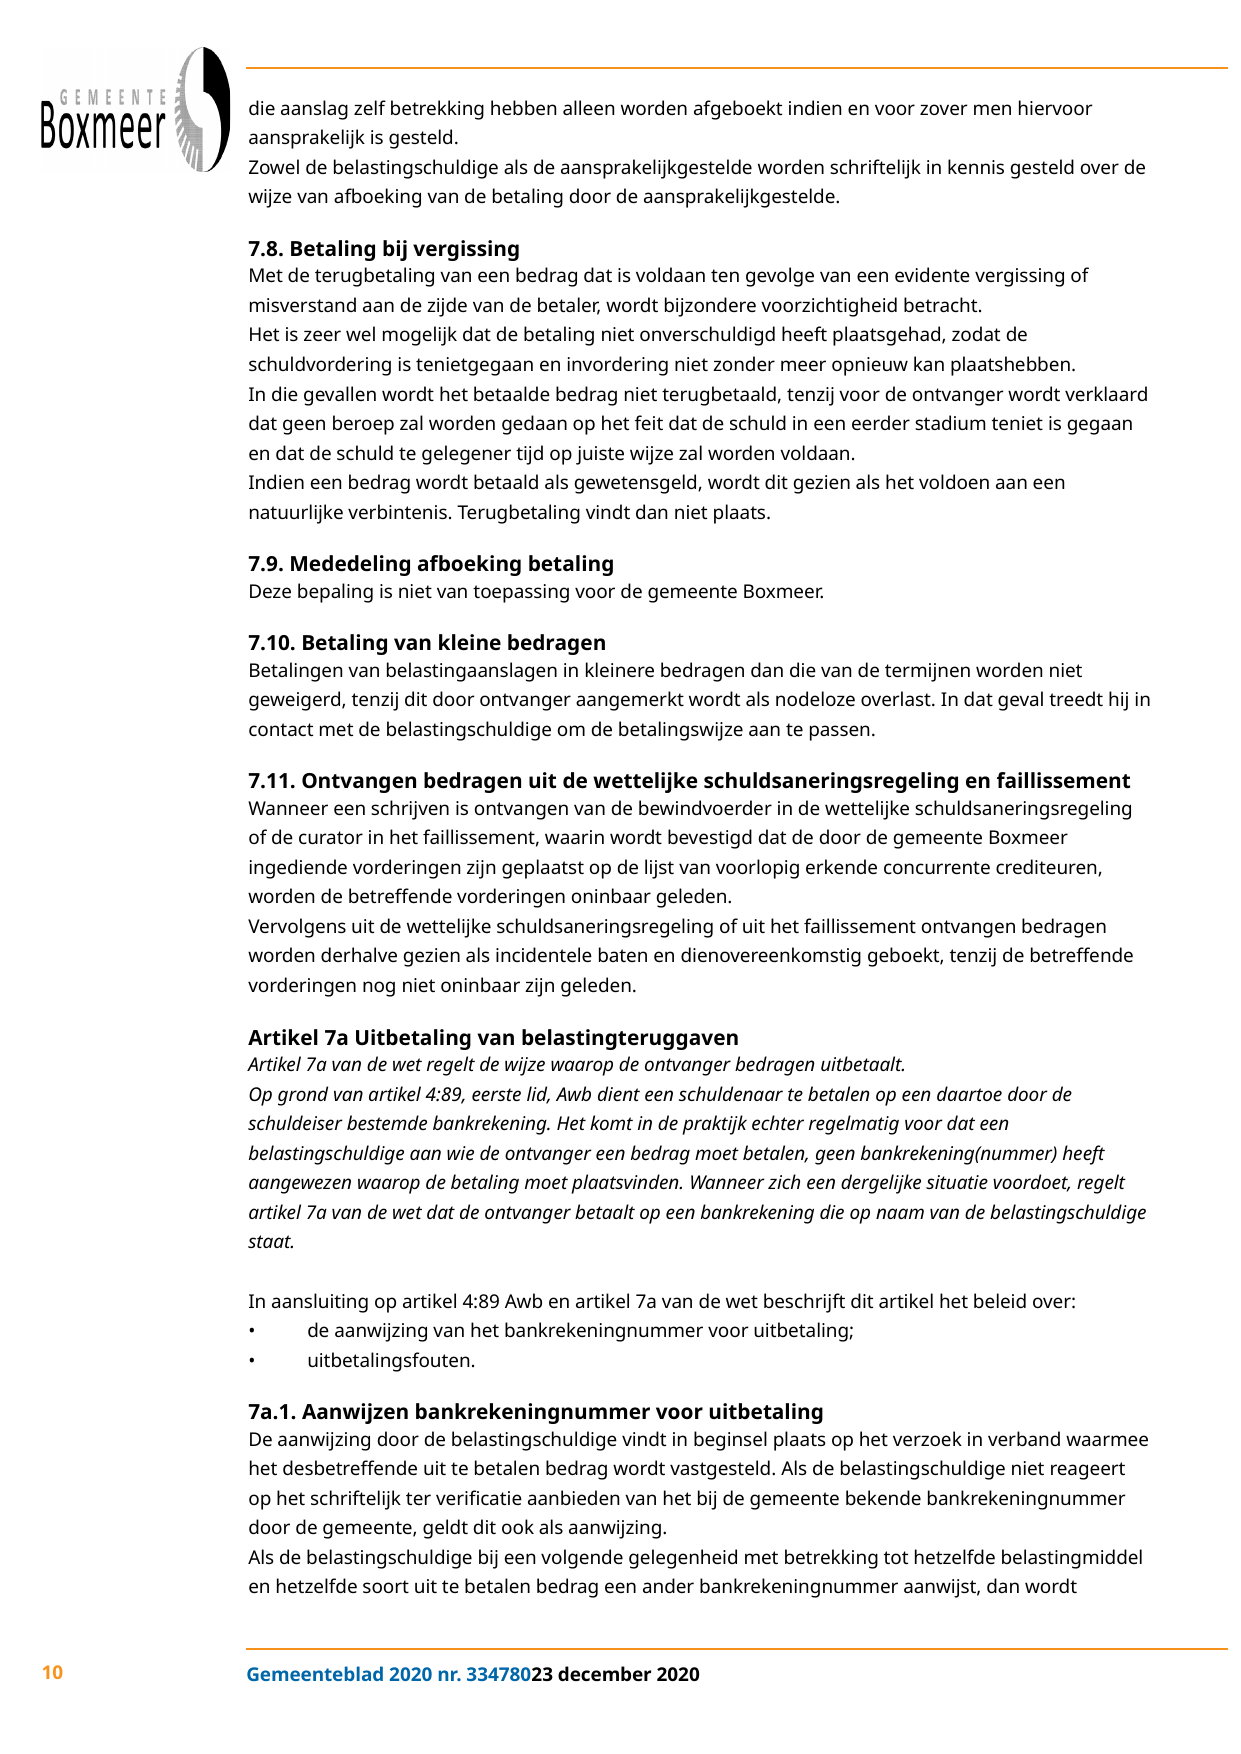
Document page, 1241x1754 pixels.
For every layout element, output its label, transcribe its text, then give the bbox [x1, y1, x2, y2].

text 7.11. Ontvangen bedragen uit de wettelijke schuldsaneringsregeling en faillissement [248, 766, 1152, 795]
text die aanslag zelf betrekking hebben alleen worden afgeboekt indien en voor zover men hiervoor aansprakelijk is gesteld. [248, 95, 1152, 150]
text Zowel de belastingschuldige als de aansprakelijkgestelde worden schriftelijk in kennis gesteld over de wijze van afboeking van de betaling door de aansprakelijkgestelde. [248, 154, 1152, 209]
text Artikel 7a Uitbetaling van belastingteruggaven [248, 1023, 1152, 1051]
text Met de terugbetaling van een bedrag dat is voldaan ten gevolge van een evidente vergissing of misverstand aan de zijde van de betaler, wordt bijzondere voorzichtigheid betracht. [248, 262, 1152, 318]
text 7a.1. Aanwijzen bankrekeningnummer voor uitbetaling [248, 1397, 1152, 1426]
text Als de belastingschuldige bij een volgende gelegenheid met betrekking tot hetzelfde belastingmiddel en hetzelfde soort uit te betalen bedrag een ander bankrekeningnummer aanwijst, dan wordt [248, 1544, 1152, 1599]
text In die gevallen wordt het betaalde bedrag niet terugbetaald, tenzij voor de ontvanger wordt verklaard dat geen beroep zal worden gedaan op het feit dat de schuld in een eerder stadium teniet is gegaan en dat de schuld te gelegener tijd op juiste wijze zal worden voldaan. [248, 381, 1152, 466]
text 7.8. Betaling bij vergissing [248, 234, 1152, 262]
text In aansluiting op artikel 4:89 Awb en artikel 7a van de wet beschrijft dit artikel het beleid over: [248, 1288, 1152, 1313]
text Betalingen van belastingaanslagen in kleinere bedragen dan die van de termijnen worden niet geweigerd, tenzij dit door ontvanger aangemerkt wordt als nodeloze overlast. In dat geval treedt hij in contact met de belastingschuldige om de betalingswijze aan te passen. [248, 657, 1152, 742]
text Het is zeer wel mogelijk dat de betaling niet onverschuldigd heeft plaatsgehad, zodat de schuldvordering is tenietgegaan en invordering niet zonder meer opnieuw kan plaatshebben. [248, 322, 1152, 377]
list uitbetalingsfouten. [248, 1347, 1152, 1373]
picture [41, 47, 231, 172]
text Artikel 7a van de wet regelt de wijze waarop de ontvanger bedragen uitbetaalt. [248, 1051, 1152, 1077]
list de aanwijzing van het bankrekeningnummer voor uitbetaling; [248, 1317, 1152, 1343]
text Op grond van artikel 4:89, eerste lid, Awb dient een schuldenaar te betalen op een daartoe door de schuldeiser bestemde bankrekening. Het komt in de praktijk echter regelmatig voor dat een belastingschuldige aan wie de ontvanger een bedrag moet betalen, geen bankrekening(nummer) heeft aangewezen waarop de betaling moet plaatsvinden. Wanneer zich een dergelijke situatie voordoet, regelt artikel 7a van de wet dat de ontvanger betaalt op een bankrekening die op naam van de belastingschuldige staat. [248, 1081, 1152, 1254]
text De aanwijzing door de belastingschuldige vindt in beginsel plaats op het verzoek in verband waarmee het desbetreffende uit te betalen bedrag wordt vastgesteld. Als de belastingschuldige niet reageert op het schriftelijk ter verificatie aanbieden van het bij de gemeente bekende bankrekeningnummer door de gemeente, geldt dit ook als aanwijzing. [248, 1426, 1152, 1540]
text Indien een bedrag wordt betaald als gewetensgeld, wordt dit gezien als het voldoen aan een natuurlijke verbintenis. Terugbetaling vindt dan niet plaats. [248, 469, 1152, 525]
text 7.9. Mededeling afboeking betaling [248, 549, 1152, 578]
text Vervolgens uit de wettelijke schuldsaneringsregeling of uit het faillissement ontvangen bedragen worden derhalve gezien als incidentele baten en dienovereenkomstig geboekt, tenzij de betreffende vorderingen nog niet oninbaar zijn geleden. [248, 913, 1152, 998]
text Wanneer een schrijven is ontvangen van de bewindvoerder in de wettelijke schuldsaneringsregeling of de curator in het faillissement, waarin wordt bevestigd dat de door de gemeente Boxmeer ingediende vorderingen zijn geplaatst op de lijst van voorlopig erkende concurrente crediteuren, worden de betreffende vorderingen oninbaar geleden. [248, 795, 1152, 909]
text 7.10. Betaling van kleine bedragen [248, 628, 1152, 657]
text Deze bepaling is niet van toepassing voor de gemeente Boxmeer. [248, 578, 1152, 604]
